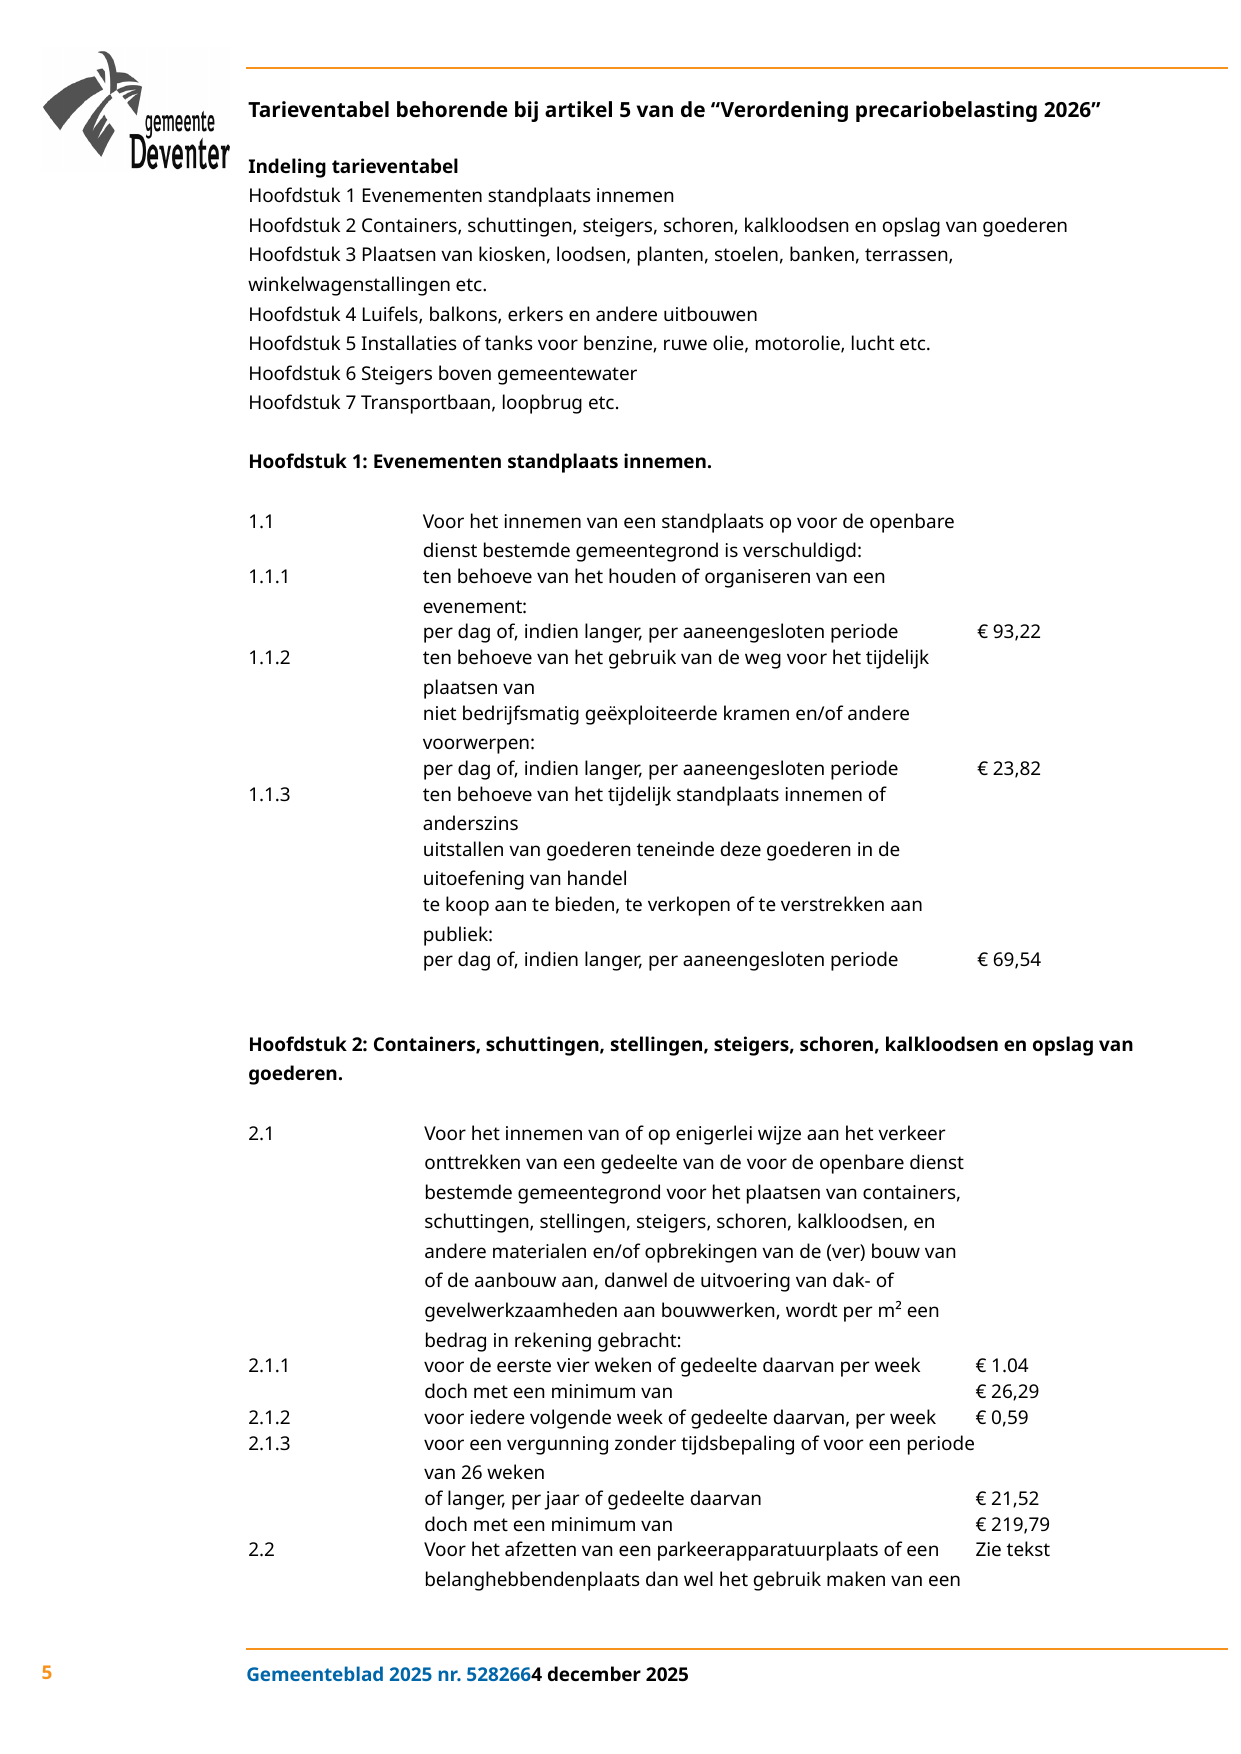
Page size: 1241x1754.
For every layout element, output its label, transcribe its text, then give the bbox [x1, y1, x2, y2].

table_cell € 219,79 [975, 1511, 1152, 1537]
table_cell per dag of, indien langer, per aaneengesloten periode [423, 755, 977, 781]
text Hoofdstuk 5 Installaties of tanks voor benzine, ruwe olie, motorolie, lucht etc. [248, 330, 1152, 356]
table_cell ten behoeve van het gebruik van de weg voor het tijdelijk plaatsen van [423, 644, 977, 700]
table_cell € 0,59 [975, 1404, 1152, 1430]
table_cell [248, 947, 423, 972]
table_cell [977, 700, 1152, 755]
table_cell [248, 1378, 424, 1404]
table_cell voor iedere volgende week of gedeelte daarvan, per week [424, 1404, 975, 1430]
table_cell doch met een minimum van [424, 1378, 975, 1404]
table_cell [977, 891, 1152, 947]
table_cell 1.1.2 [248, 644, 423, 700]
table_cell per dag of, indien langer, per aaneengesloten periode [423, 619, 977, 644]
table_header 2.1 [248, 1120, 424, 1353]
text Hoofdstuk 2 Containers, schuttingen, steigers, schoren, kalkloodsen en opslag van goederen [248, 212, 1152, 238]
table_cell per dag of, indien langer, per aaneengesloten periode [423, 947, 977, 972]
table_cell 1.1.1 [248, 563, 423, 619]
table_cell [977, 836, 1152, 891]
table_cell 2.2 [248, 1537, 424, 1592]
table_cell 1.1.3 [248, 781, 423, 836]
table_cell [248, 619, 423, 644]
table_header Voor het innemen van of op enigerlei wijze aan het verkeer onttrekken van een gedeelte van de voor de openbare dienst bestemde gemeentegrond voor het plaatsen van containers, schuttingen, stellingen, steigers, schoren, kalkloodsen, en andere materialen en/of opbrekingen van de (ver) bouw van of de aanbouw aan, danwel de uitvoering van dak- of gevelwerkzaamheden aan bouwwerken, wordt per m² een bedrag in rekening gebracht: [424, 1120, 975, 1353]
table_cell [248, 700, 423, 755]
table_cell [248, 1511, 424, 1537]
table_cell [977, 563, 1152, 619]
table_cell [248, 836, 423, 891]
table_cell 2.1.2 [248, 1404, 424, 1430]
text Tarieventabel behorende bij artikel 5 van de “Verordening precariobelasting 2026” [248, 95, 1152, 123]
table_cell [977, 781, 1152, 836]
table_cell voor de eerste vier weken of gedeelte daarvan per week [424, 1353, 975, 1378]
table_cell € 23,82 [977, 755, 1152, 781]
table_cell [977, 644, 1152, 700]
table_cell Zie tekst [975, 1537, 1152, 1592]
table_cell [977, 973, 1152, 998]
table_cell € 21,52 [975, 1485, 1152, 1511]
table_cell 2.1.3 [248, 1430, 424, 1485]
table_cell te koop aan te bieden, te verkopen of te verstrekken aan publiek: [423, 891, 977, 947]
text Hoofdstuk 1: Evenementen standplaats innemen. [248, 449, 1152, 474]
table_cell € 93,22 [977, 619, 1152, 644]
text Hoofdstuk 3 Plaatsen van kiosken, loodsen, planten, stoelen, banken, terrassen, winkelwagenstallingen etc. [248, 242, 1152, 297]
table_cell [975, 1430, 1152, 1485]
table_cell doch met een minimum van [424, 1511, 975, 1537]
table_cell [423, 973, 977, 998]
table_header 1.1 [248, 508, 423, 563]
table_cell voor een vergunning zonder tijdsbepaling of voor een periode van 26 weken [424, 1430, 975, 1485]
table_cell € 1.04 [975, 1353, 1152, 1378]
table_cell ten behoeve van het tijdelijk standplaats innemen of anderszins [423, 781, 977, 836]
table_cell 2.1.1 [248, 1353, 424, 1378]
table_header [977, 508, 1152, 563]
text Hoofdstuk 6 Steigers boven gemeentewater [248, 360, 1152, 386]
picture [41, 47, 231, 172]
table_cell € 26,29 [975, 1378, 1152, 1404]
table_cell niet bedrijfsmatig geëxploiteerde kramen en/of andere voorwerpen: [423, 700, 977, 755]
table_header Voor het innemen van een standplaats op voor de openbare dienst bestemde gemeentegrond is verschuldigd: [423, 508, 977, 563]
table_header [975, 1120, 1152, 1353]
table_cell [248, 891, 423, 947]
table_cell € 69,54 [977, 947, 1152, 972]
text Hoofdstuk 4 Luifels, balkons, erkers en andere uitbouwen [248, 301, 1152, 327]
text Hoofdstuk 7 Transportbaan, loopbrug etc. [248, 389, 1152, 415]
table_cell of langer, per jaar of gedeelte daarvan [424, 1485, 975, 1511]
table_cell uitstallen van goederen teneinde deze goederen in de uitoefening van handel [423, 836, 977, 891]
table_cell [248, 973, 423, 998]
text Hoofdstuk 2: Containers, schuttingen, stellingen, steigers, schoren, kalkloodsen en opslag van goederen. [248, 1031, 1152, 1086]
table_cell Voor het afzetten van een parkeerapparatuurplaats of een belanghebbendenplaats dan wel het gebruik maken van een [424, 1537, 975, 1592]
text Hoofdstuk 1 Evenementen standplaats innemen [248, 182, 1152, 208]
table_cell [248, 755, 423, 781]
text Indeling tarieventabel [248, 153, 1152, 179]
table_cell [248, 1485, 424, 1511]
table_cell ten behoeve van het houden of organiseren van een evenement: [423, 563, 977, 619]
